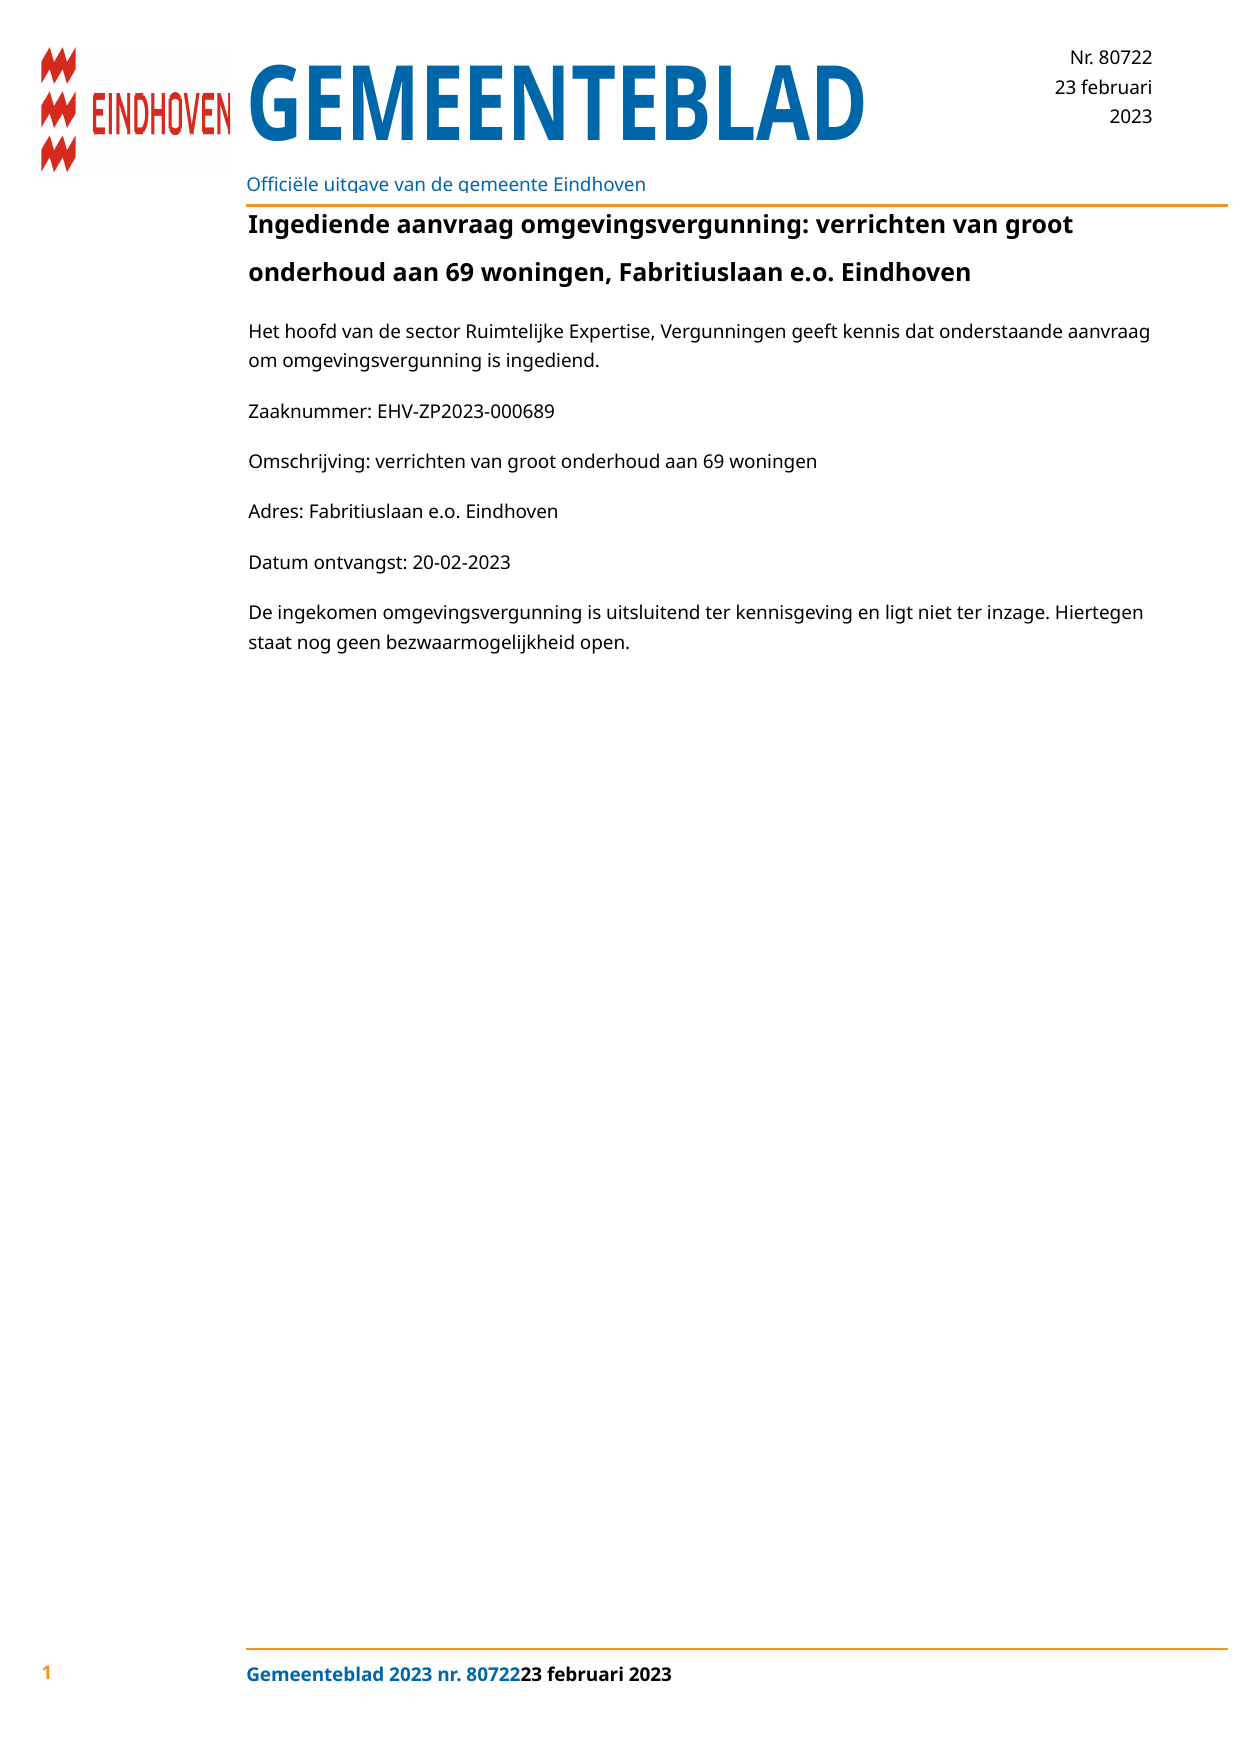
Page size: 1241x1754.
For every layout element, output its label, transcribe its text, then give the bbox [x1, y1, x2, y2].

text Datum ontvangst: 20-02-2023 [248, 549, 1152, 575]
text De ingekomen omgevingsvergunning is uitsluitend ter kennisgeving en ligt niet ter inzage. Hiertegen staat nog geen bezwaarmogelijkheid open. [248, 599, 1152, 655]
picture [41, 47, 231, 172]
text Zaaknummer: EHV-ZP2023-000689 [248, 398, 1152, 424]
text Omschrijving: verrichten van groot onderhoud aan 69 woningen [248, 448, 1152, 474]
text Adres: Fabritiuslaan e.o. Eindhoven [248, 499, 1152, 524]
text Het hoofd van de sector Ruimtelijke Expertise, Vergunningen geeft kennis dat onderstaande aanvraag om omgevingsvergunning is ingediend. [248, 318, 1152, 373]
text Ingediende aanvraag omgevingsvergunning: verrichten van groot onderhoud aan 69 woningen, Fabritiuslaan e.o. Eindhoven [248, 207, 1152, 288]
